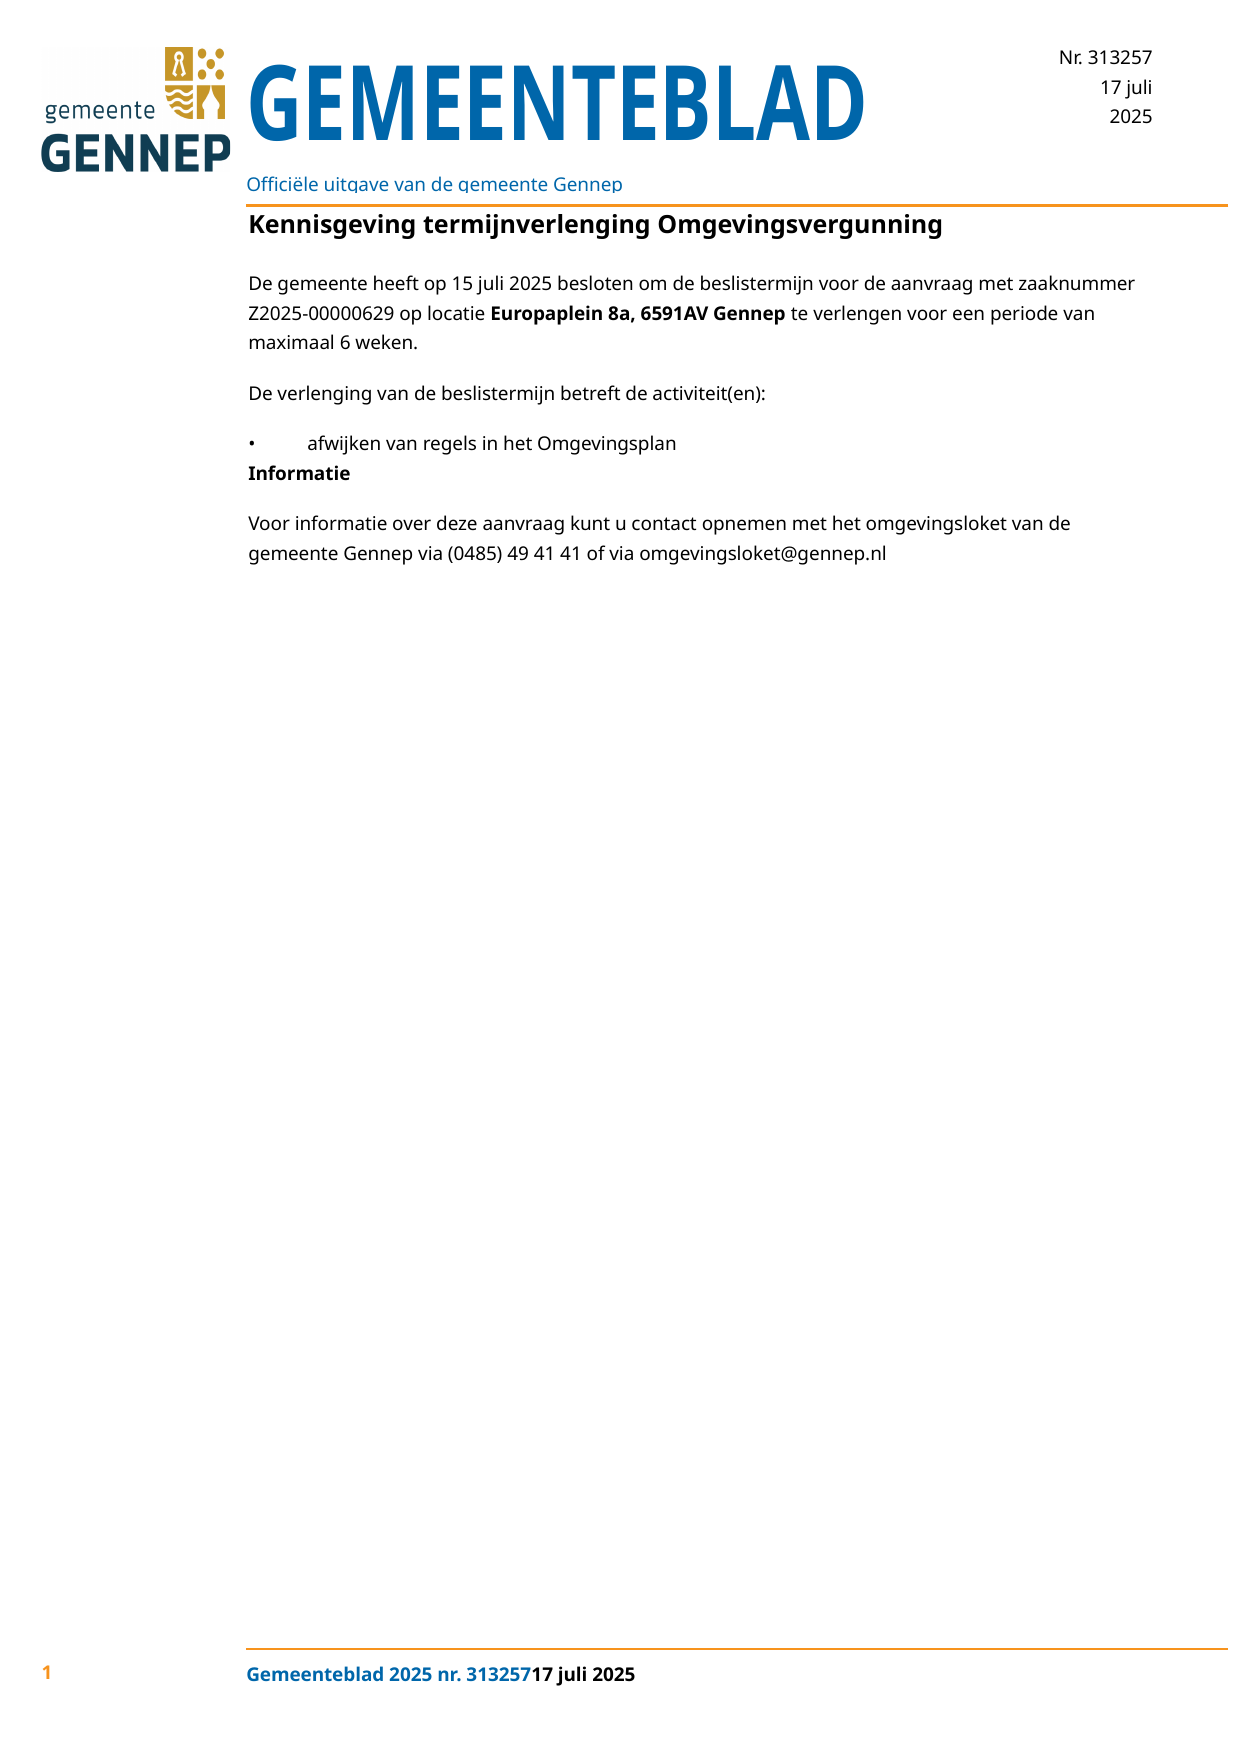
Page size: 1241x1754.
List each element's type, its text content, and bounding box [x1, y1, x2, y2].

picture [41, 47, 231, 172]
text De gemeente heeft op 15 juli 2025 besloten om de beslistermijn voor de aanvraag met zaaknummer Z2025-00000629 op locatie Europaplein 8a, 6591AV Gennep te verlengen voor een periode van maximaal 6 weken. [248, 270, 1152, 355]
list afwijken van regels in het Omgevingsplan [248, 430, 1152, 456]
text Voor informatie over deze aanvraag kunt u contact opnemen met het omgevingsloket van de gemeente Gennep via (0485) 49 41 41 of via omgevingsloket@gennep.nl [248, 510, 1152, 566]
text Informatie [248, 460, 1152, 486]
text De verlenging van de beslistermijn betreft de activiteit(en): [248, 380, 1152, 406]
text Kennisgeving termijnverlenging Omgevingsvergunning [248, 207, 1152, 241]
